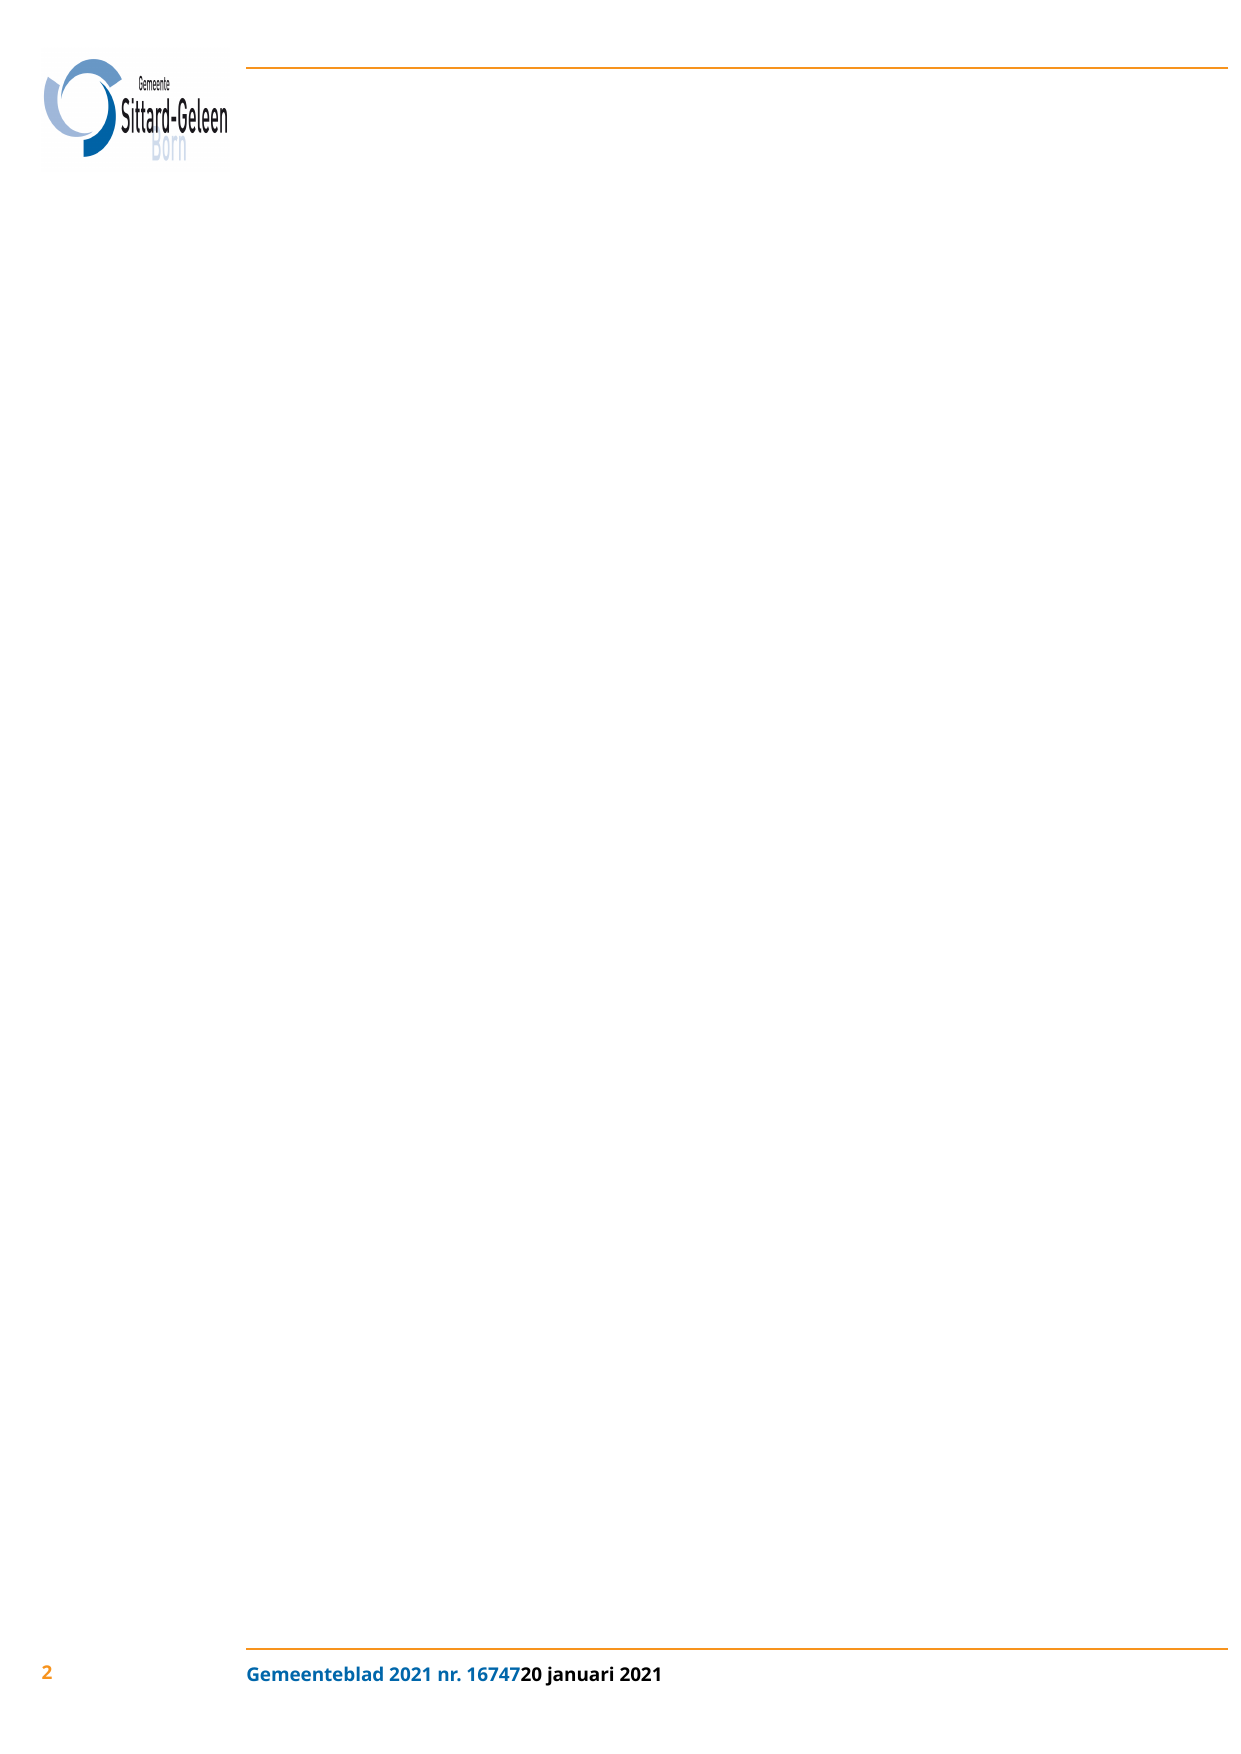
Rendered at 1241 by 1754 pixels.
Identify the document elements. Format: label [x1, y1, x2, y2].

picture [41, 47, 231, 172]
